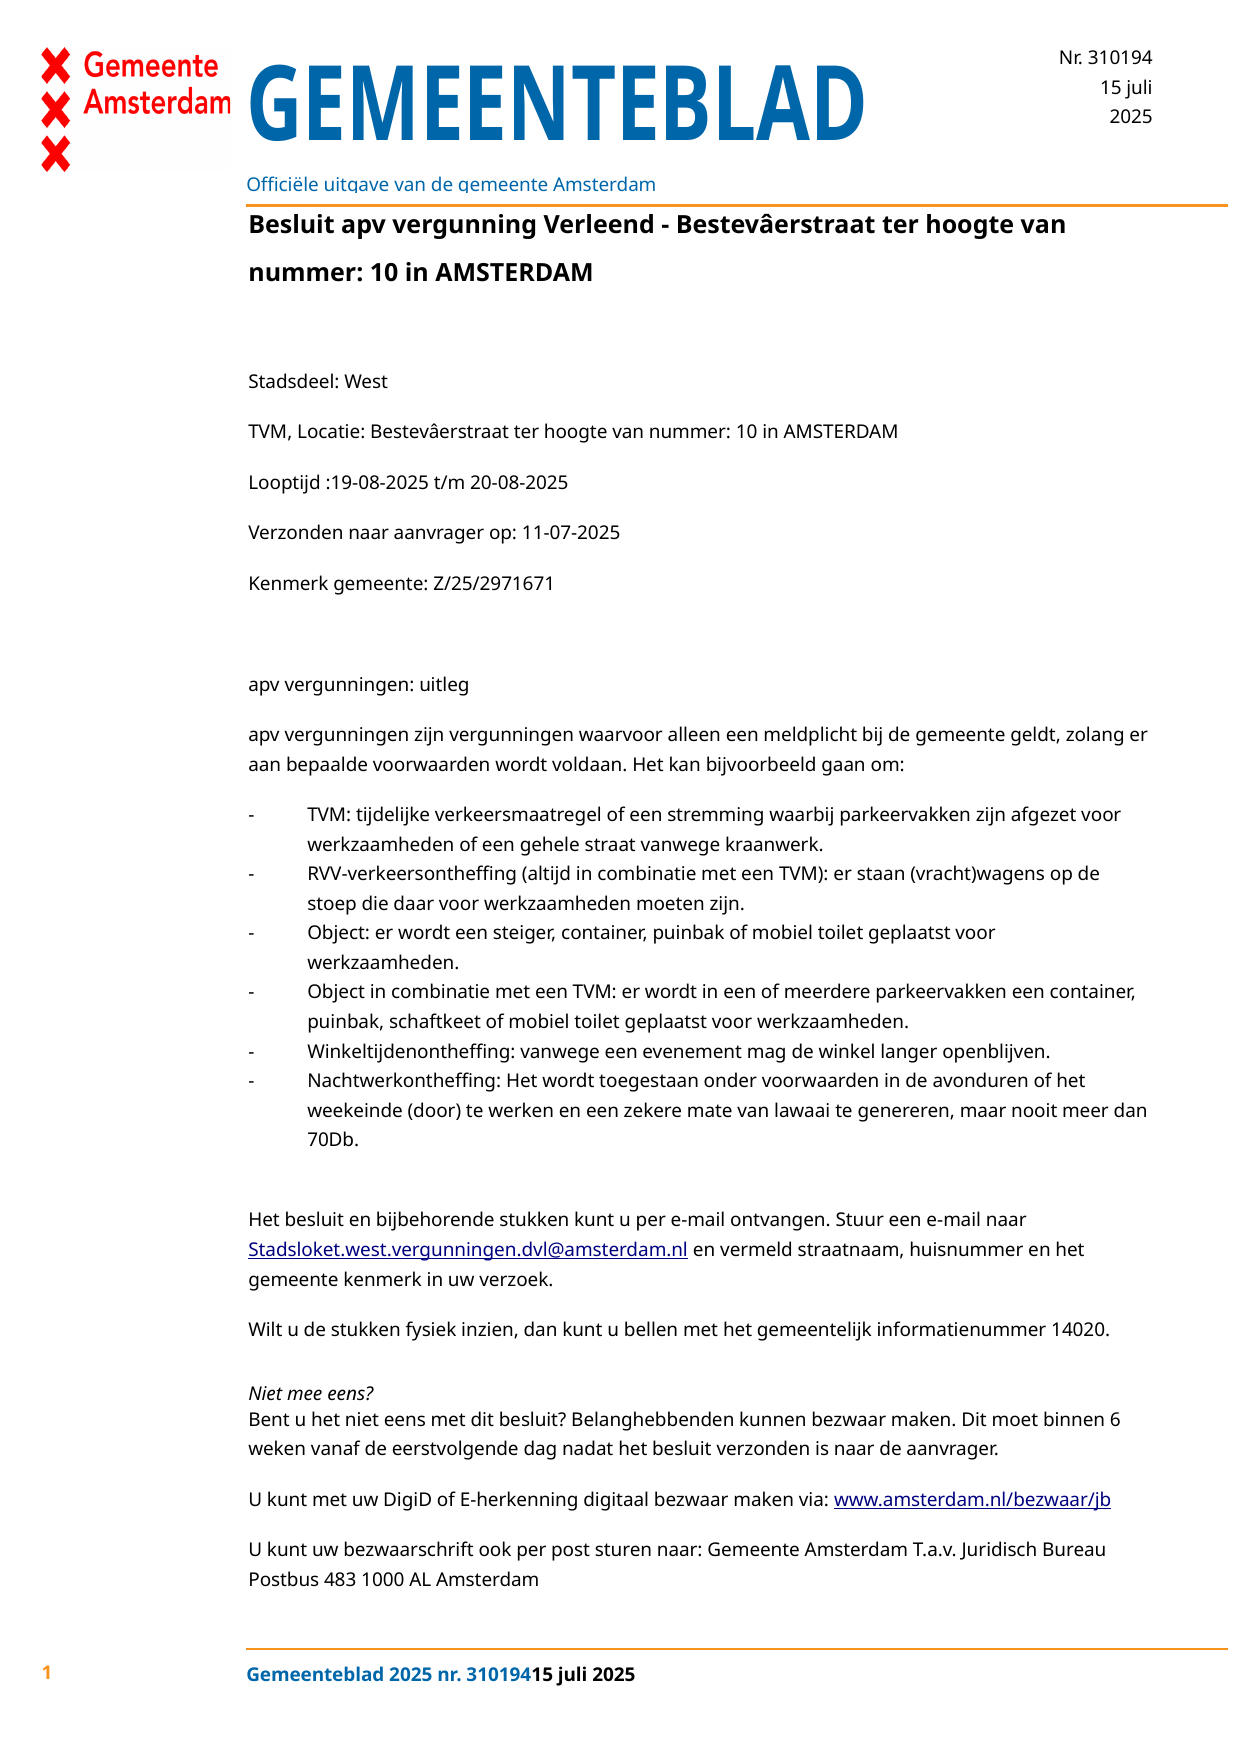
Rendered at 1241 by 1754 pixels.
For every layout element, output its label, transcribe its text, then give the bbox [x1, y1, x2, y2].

text Niet mee eens? [248, 1380, 1152, 1406]
list Nachtwerkontheffing: Het wordt toegestaan onder voorwaarden in de avonduren of het weekeinde (door) te werken en een zekere mate van lawaai te genereren, maar nooit meer dan 70Db. [248, 1067, 1152, 1152]
text Looptijd :19-08-2025 t/m 20-08-2025 [248, 469, 1152, 495]
text Kenmerk gemeente: Z/25/2971671 [248, 570, 1152, 596]
text apv vergunningen: uitleg [248, 671, 1152, 697]
list RVV-verkeersontheffing (altijd in combinatie met een TVM): er staan (vracht)wagens op de stoep die daar voor werkzaamheden moeten zijn. [248, 860, 1152, 916]
list Object in combinatie met een TVM: er wordt in een of meerdere parkeervakken een container, puinbak, schaftkeet of mobiel toilet geplaatst voor werkzaamheden. [248, 979, 1152, 1034]
text U kunt uw bezwaarschrift ook per post sturen naar: Gemeente Amsterdam T.a.v. Juridisch Bureau Postbus 483 1000 AL Amsterdam [248, 1536, 1152, 1592]
text Besluit apv vergunning Verleend - Bestevâerstraat ter hoogte van nummer: 10 in AMSTERDAM [248, 207, 1152, 288]
text Het besluit en bijbehorende stukken kunt u per e-mail ontvangen. Stuur een e-mail naar Stadsloket.west.vergunningen.dvl@amsterdam.nl en vermeld straatnaam, huisnummer en het gemeente kenmerk in uw verzoek. [248, 1207, 1152, 1292]
text apv vergunningen zijn vergunningen waarvoor alleen een meldplicht bij de gemeente geldt, zolang er aan bepaalde voorwaarden wordt voldaan. Het kan bijvoorbeeld gaan om: [248, 721, 1152, 777]
text Bent u het niet eens met dit besluit? Belanghebbenden kunnen bezwaar maken. Dit moet binnen 6 weken vanaf de eerstvolgende dag nadat het besluit verzonden is naar de aanvrager. [248, 1406, 1152, 1461]
text Stadsdeel: West [248, 368, 1152, 394]
picture [41, 47, 231, 172]
text Verzonden naar aanvrager op: 11-07-2025 [248, 519, 1152, 545]
list Winkeltijdenontheffing: vanwege een evenement mag de winkel langer openblijven. [248, 1038, 1152, 1064]
list TVM: tijdelijke verkeersmaatregel of een stremming waarbij parkeervakken zijn afgezet voor werkzaamheden of een gehele straat vanwege kraanwerk. [248, 801, 1152, 857]
text TVM, Locatie: Bestevâerstraat ter hoogte van nummer: 10 in AMSTERDAM [248, 419, 1152, 444]
list Object: er wordt een steiger, container, puinbak of mobiel toilet geplaatst voor werkzaamheden. [248, 919, 1152, 975]
text Wilt u de stukken fysiek inzien, dan kunt u bellen met het gemeentelijk informatienummer 14020. [248, 1316, 1152, 1342]
text U kunt met uw DigiD of E-herkenning digitaal bezwaar maken via: www.amsterdam.nl/bezwaar/jb [248, 1486, 1152, 1512]
